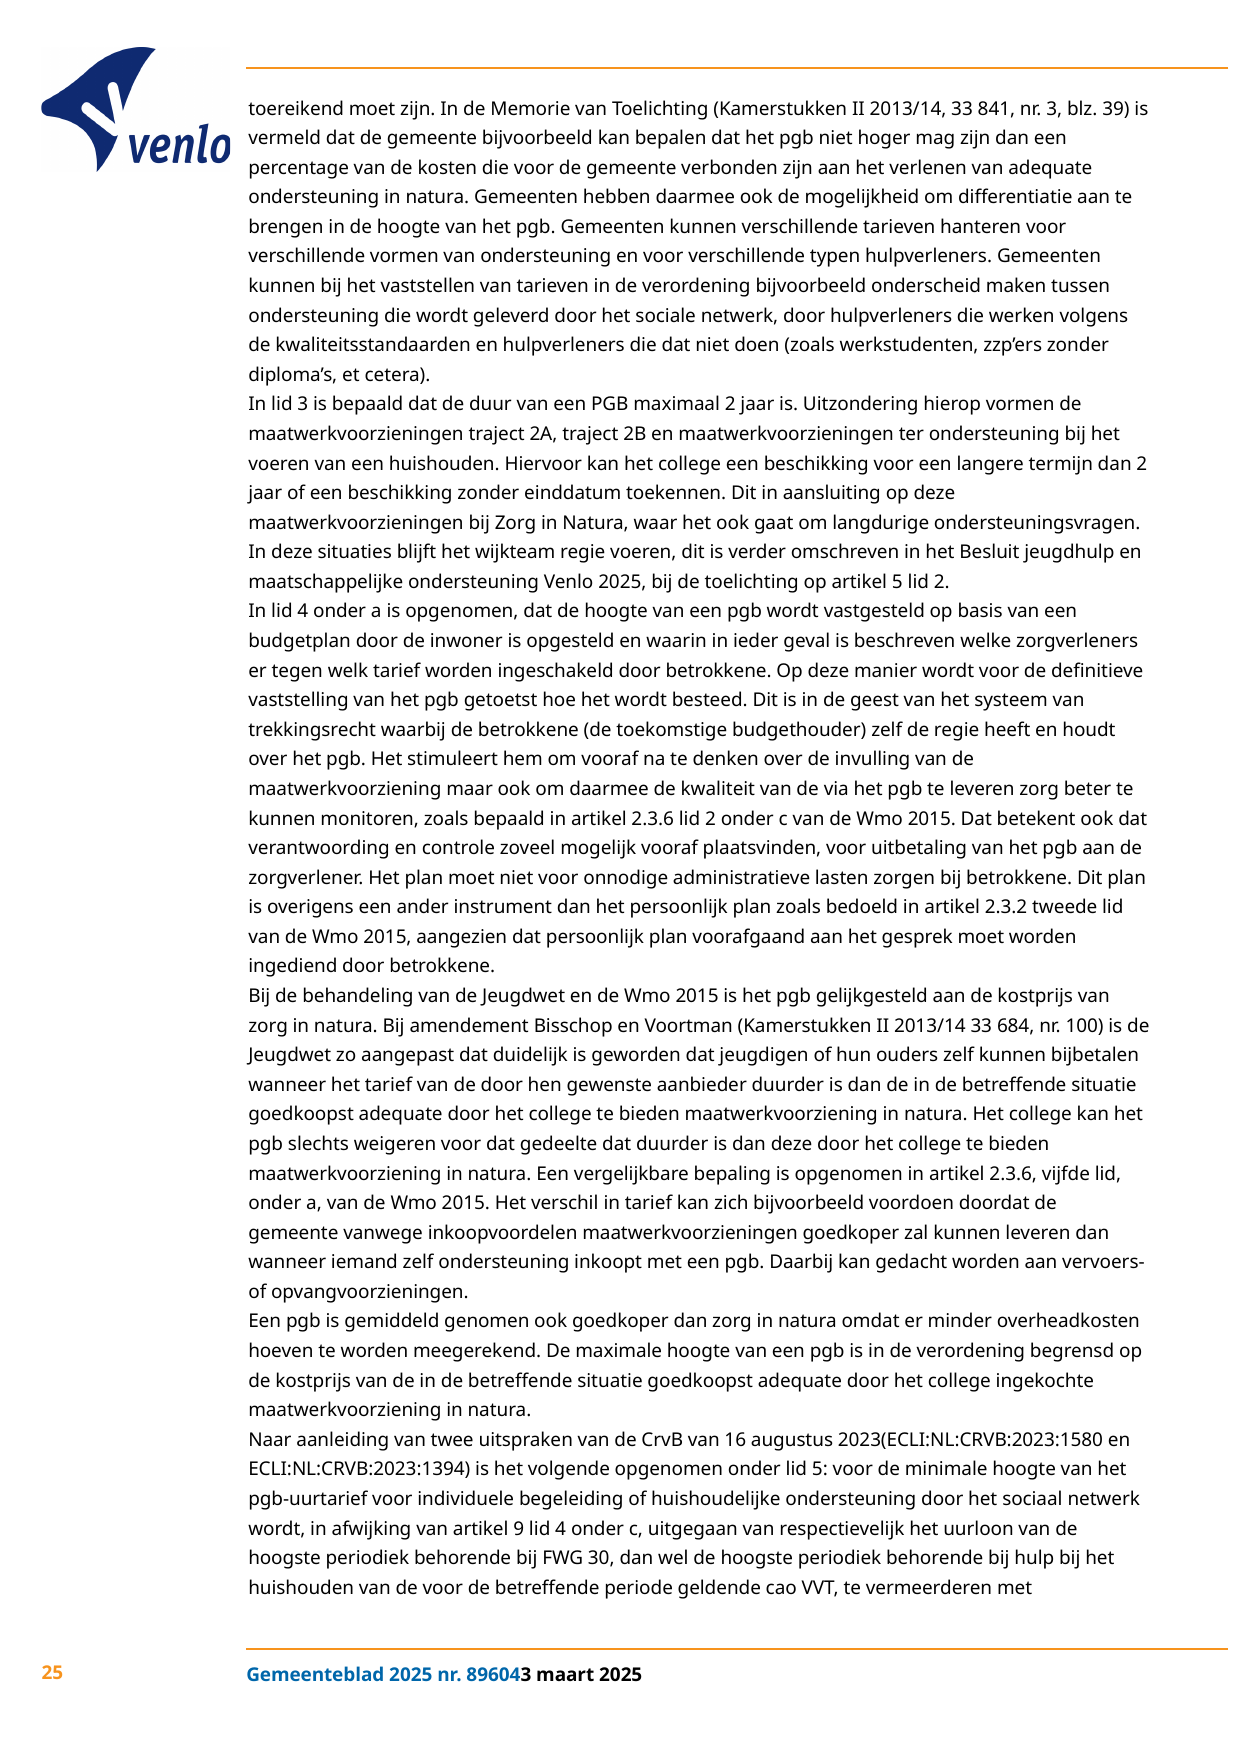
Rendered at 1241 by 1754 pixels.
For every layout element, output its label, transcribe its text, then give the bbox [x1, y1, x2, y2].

text In deze situaties blijft het wijkteam regie voeren, dit is verder omschreven in het Besluit jeugdhulp en maatschappelijke ondersteuning Venlo 2025, bij de toelichting op artikel 5 lid 2. [248, 538, 1152, 594]
text Een pgb is gemiddeld genomen ook goedkoper dan zorg in natura omdat er minder overheadkosten hoeven te worden meegerekend. De maximale hoogte van een pgb is in de verordening begrensd op de kostprijs van de in de betreffende situatie goedkoopst adequate door het college ingekochte maatwerkvoorziening in natura. [248, 1308, 1152, 1422]
text In lid 4 onder a is opgenomen, dat de hoogte van een pgb wordt vastgesteld op basis van een budgetplan door de inwoner is opgesteld en waarin in ieder geval is beschreven welke zorgverleners er tegen welk tarief worden ingeschakeld door betrokkene. Op deze manier wordt voor de definitieve vaststelling van het pgb getoetst hoe het wordt besteed. Dit is in de geest van het systeem van trekkingsrecht waarbij de betrokkene (de toekomstige budgethouder) zelf de regie heeft en houdt over het pgb. Het stimuleert hem om vooraf na te denken over de invulling van de maatwerkvoorziening maar ook om daarmee de kwaliteit van de via het pgb te leveren zorg beter te kunnen monitoren, zoals bepaald in artikel 2.3.6 lid 2 onder c van de Wmo 2015. Dat betekent ook dat verantwoording en controle zoveel mogelijk vooraf plaatsvinden, voor uitbetaling van het pgb aan de zorgverlener. Het plan moet niet voor onnodige administratieve lasten zorgen bij betrokkene. Dit plan is overigens een ander instrument dan het persoonlijk plan zoals bedoeld in artikel 2.3.2 tweede lid van de Wmo 2015, aangezien dat persoonlijk plan voorafgaand aan het gesprek moet worden ingediend door betrokkene. [248, 598, 1152, 978]
text toereikend moet zijn. In de Memorie van Toelichting (Kamerstukken II 2013/14, 33 841, nr. 3, blz. 39) is vermeld dat de gemeente bijvoorbeeld kan bepalen dat het pgb niet hoger mag zijn dan een percentage van de kosten die voor de gemeente verbonden zijn aan het verlenen van adequate ondersteuning in natura. Gemeenten hebben daarmee ook de mogelijkheid om differentiatie aan te brengen in de hoogte van het pgb. Gemeenten kunnen verschillende tarieven hanteren voor verschillende vormen van ondersteuning en voor verschillende typen hulpverleners. Gemeenten kunnen bij het vaststellen van tarieven in de verordening bijvoorbeeld onderscheid maken tussen ondersteuning die wordt geleverd door het sociale netwerk, door hulpverleners die werken volgens de kwaliteitsstandaarden en hulpverleners die dat niet doen (zoals werkstudenten, zzp’ers zonder diploma’s, et cetera). [248, 95, 1152, 387]
picture [41, 47, 231, 172]
text In lid 3 is bepaald dat de duur van een PGB maximaal 2 jaar is. Uitzondering hierop vormen de maatwerkvoorzieningen traject 2A, traject 2B en maatwerkvoorzieningen ter ondersteuning bij het voeren van een huishouden. Hiervoor kan het college een beschikking voor een langere termijn dan 2 jaar of een beschikking zonder einddatum toekennen. Dit in aansluiting op deze maatwerkvoorzieningen bij Zorg in Natura, waar het ook gaat om langdurige ondersteuningsvragen. [248, 391, 1152, 535]
text Bij de behandeling van de Jeugdwet en de Wmo 2015 is het pgb gelijkgesteld aan de kostprijs van zorg in natura. Bij amendement Bisschop en Voortman (Kamerstukken II 2013/14 33 684, nr. 100) is de Jeugdwet zo aangepast dat duidelijk is geworden dat jeugdigen of hun ouders zelf kunnen bijbetalen wanneer het tarief van de door hen gewenste aanbieder duurder is dan de in de betreffende situatie goedkoopst adequate door het college te bieden maatwerkvoorziening in natura. Het college kan het pgb slechts weigeren voor dat gedeelte dat duurder is dan deze door het college te bieden maatwerkvoorziening in natura. Een vergelijkbare bepaling is opgenomen in artikel 2.3.6, vijfde lid, onder a, van de Wmo 2015. Het verschil in tarief kan zich bijvoorbeeld voordoen doordat de gemeente vanwege inkoopvoordelen maatwerkvoorzieningen goedkoper zal kunnen leveren dan wanneer iemand zelf ondersteuning inkoopt met een pgb. Daarbij kan gedacht worden aan vervoers- of opvangvoorzieningen. [248, 982, 1152, 1304]
text Naar aanleiding van twee uitspraken van de CrvB van 16 augustus 2023(ECLI:NL:CRVB:2023:1580 en ECLI:NL:CRVB:2023:1394) is het volgende opgenomen onder lid 5: voor de minimale hoogte van het pgb-uurtarief voor individuele begeleiding of huishoudelijke ondersteuning door het sociaal netwerk wordt, in afwijking van artikel 9 lid 4 onder c, uitgegaan van respectievelijk het uurloon van de hoogste periodiek behorende bij FWG 30, dan wel de hoogste periodiek behorende bij hulp bij het huishouden van de voor de betreffende periode geldende cao VVT, te vermeerderen met [248, 1426, 1152, 1600]
